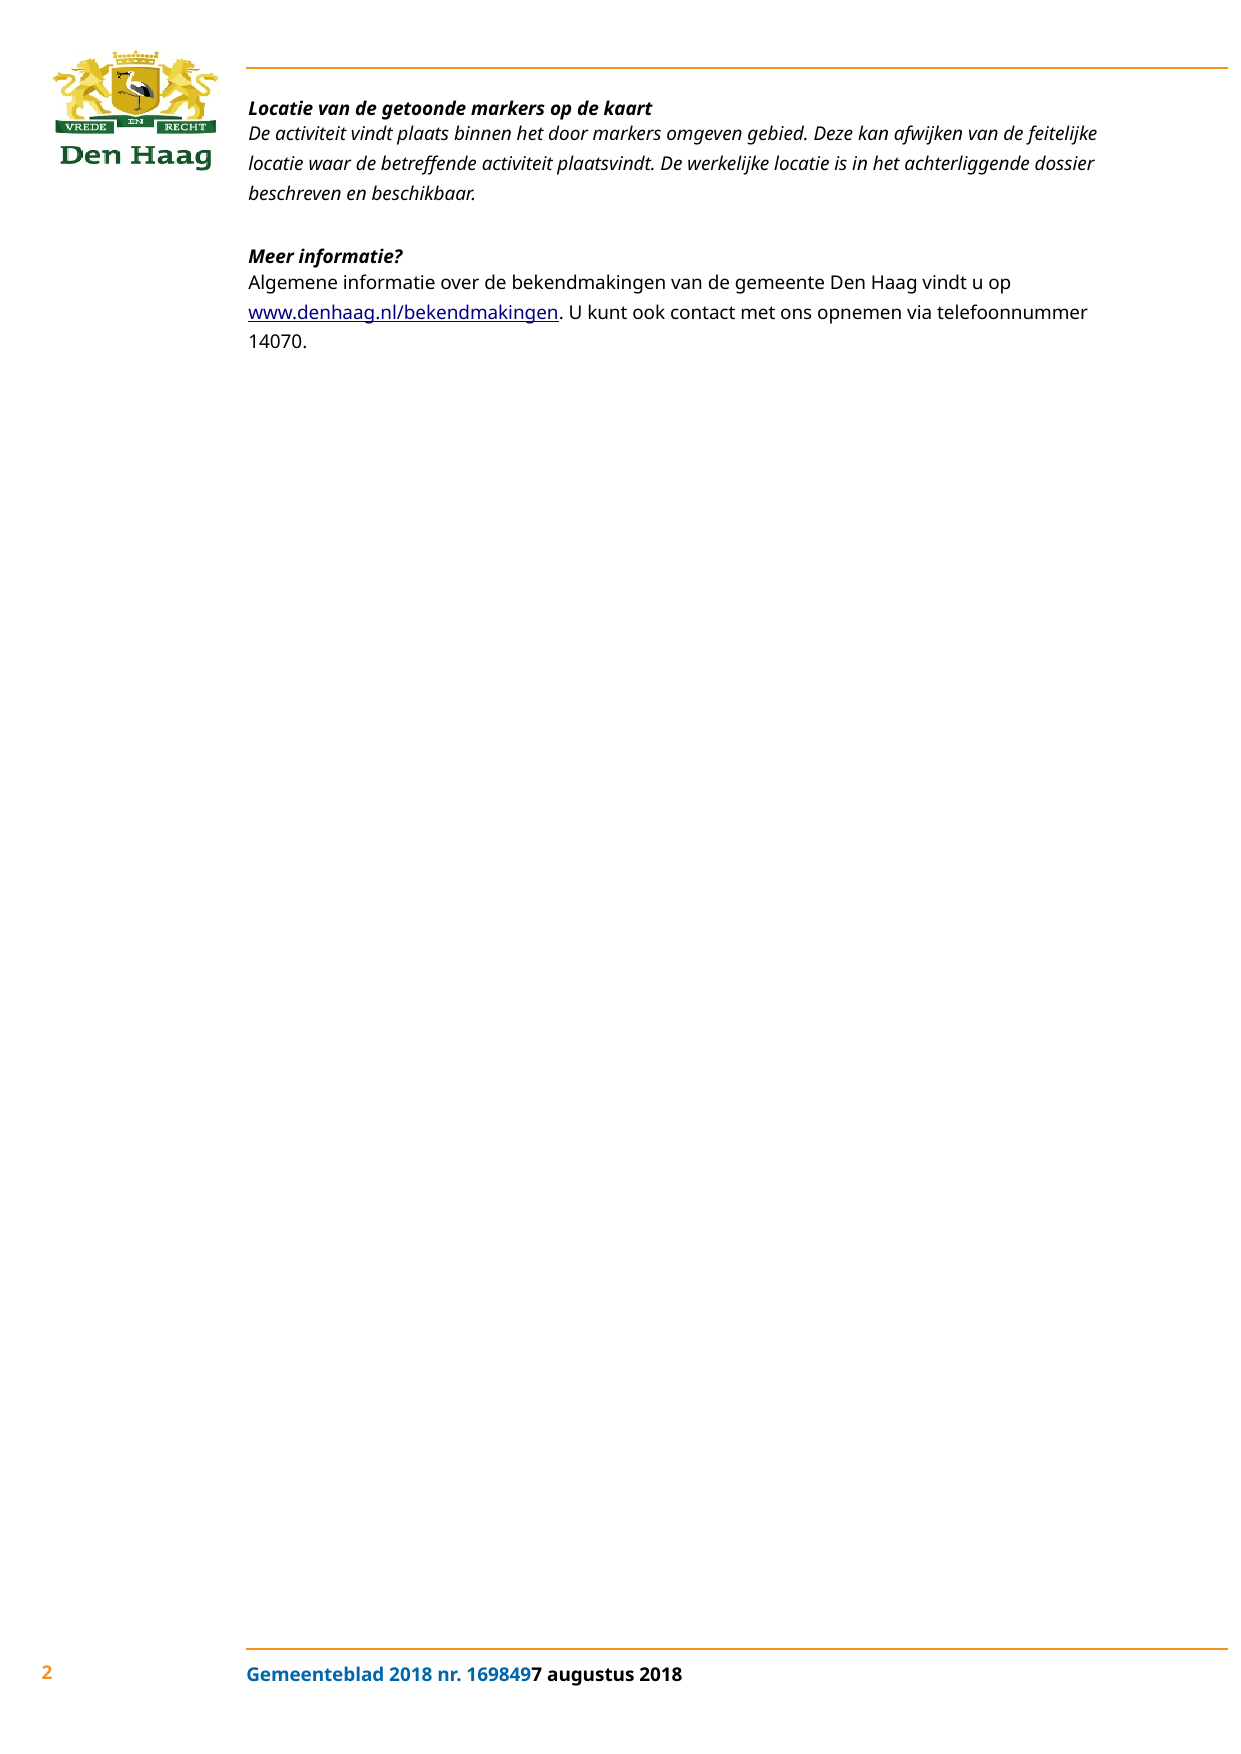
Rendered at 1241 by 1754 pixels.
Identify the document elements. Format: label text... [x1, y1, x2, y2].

text Meer informatie? [248, 244, 1152, 269]
text Algemene informatie over de bekendmakingen van de gemeente Den Haag vindt u op www.denhaag.nl/bekendmakingen. U kunt ook contact met ons opnemen via telefoonnummer 14070. [248, 269, 1152, 354]
picture [41, 47, 231, 172]
text De activiteit vindt plaats binnen het door markers omgeven gebied. Deze kan afwijken van de feitelijke locatie waar de betreffende activiteit plaatsvindt. De werkelijke locatie is in het achterliggende dossier beschreven en beschikbaar. [248, 121, 1152, 205]
text Locatie van de getoonde markers op de kaart [248, 95, 1152, 121]
